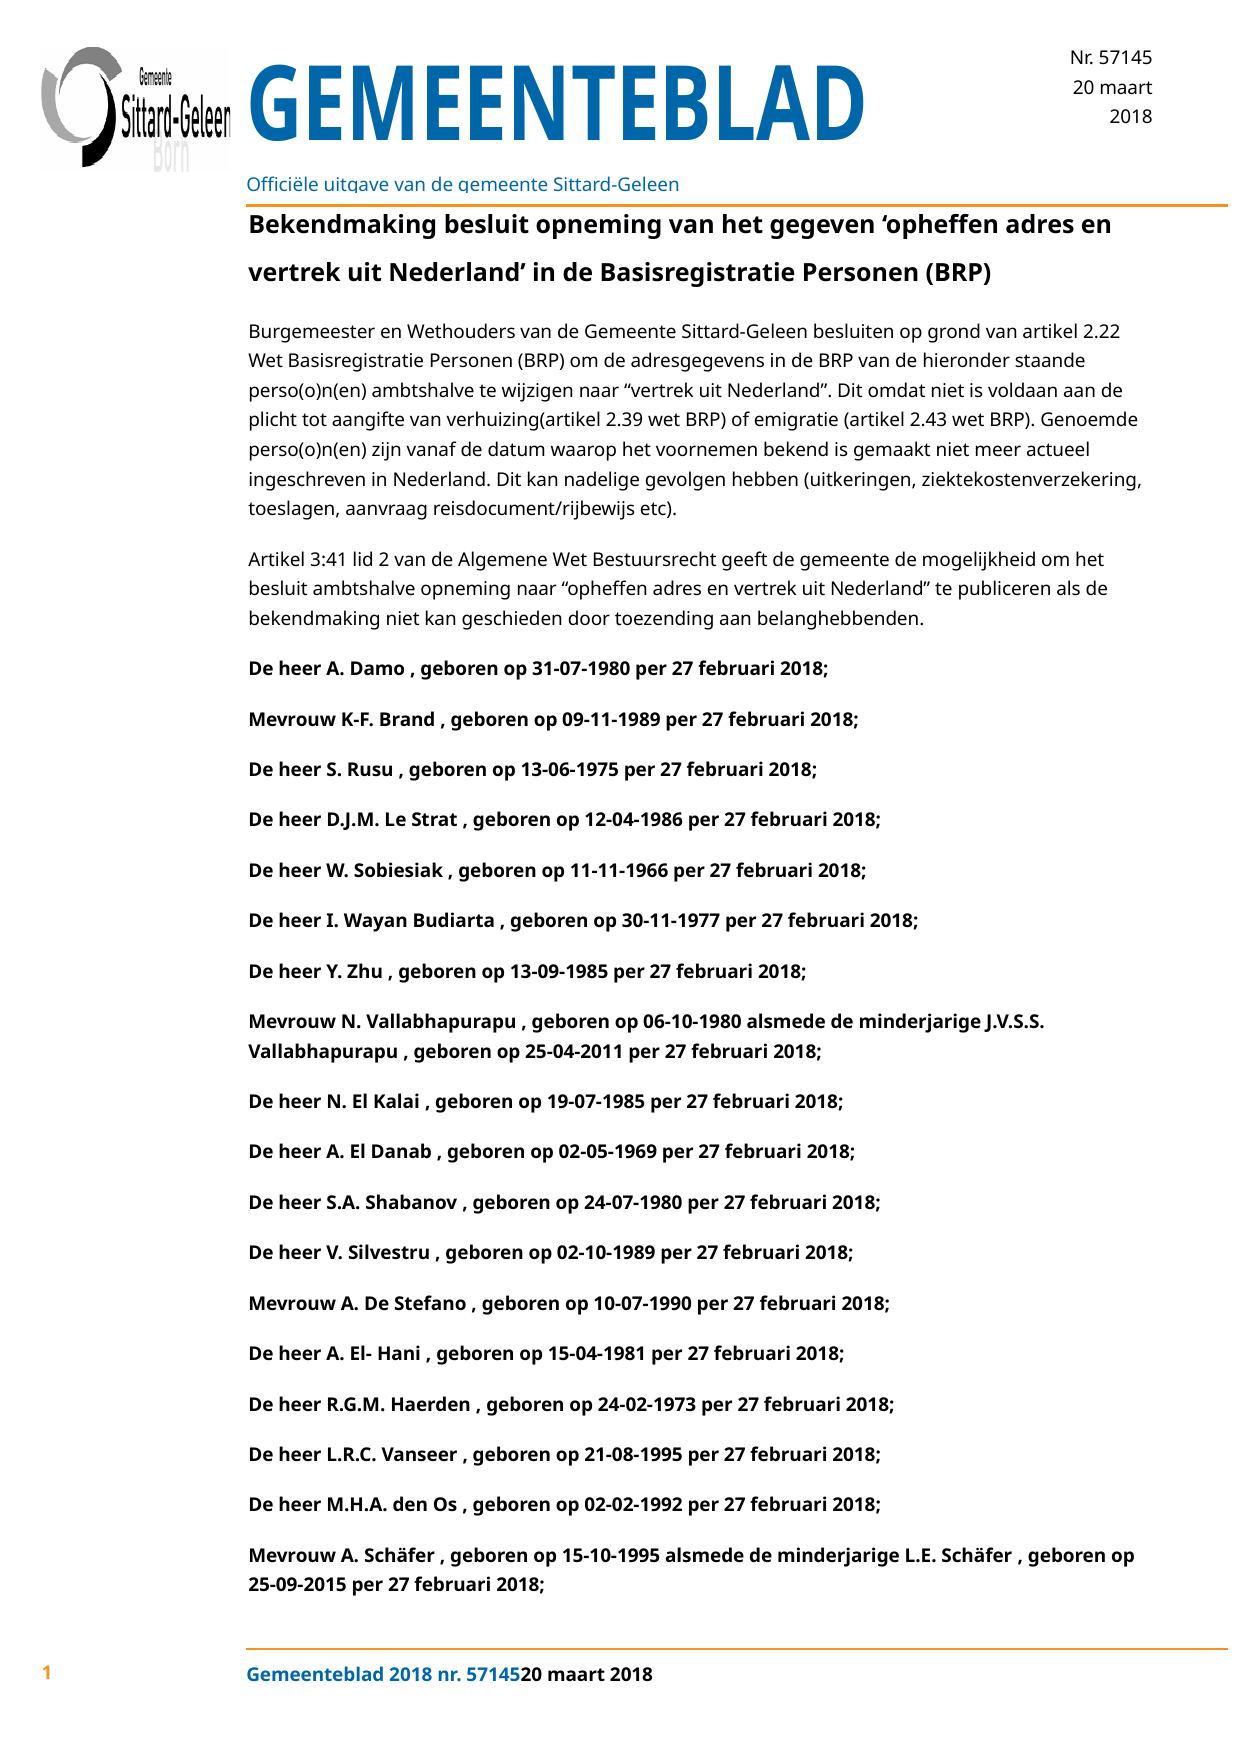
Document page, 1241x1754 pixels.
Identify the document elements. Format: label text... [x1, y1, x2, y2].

text De heer A. El- Hani , geboren op 15-04-1981 per 27 februari 2018; [248, 1340, 1152, 1366]
text Bekendmaking besluit opneming van het gegeven ‘opheffen adres en vertrek uit Nederland’ in de Basisregistratie Personen (BRP) [248, 207, 1152, 288]
text Artikel 3:41 lid 2 van de Algemene Wet Bestuursrecht geeft de gemeente de mogelijkheid om het besluit ambtshalve opneming naar “opheffen adres en vertrek uit Nederland” te publiceren als de bekendmaking niet kan geschieden door toezending aan belanghebbenden. [248, 546, 1152, 631]
text De heer A. El Danab , geboren op 02-05-1969 per 27 februari 2018; [248, 1139, 1152, 1164]
text De heer S.A. Shabanov , geboren op 24-07-1980 per 27 februari 2018; [248, 1189, 1152, 1215]
text De heer N. El Kalai , geboren op 19-07-1985 per 27 februari 2018; [248, 1088, 1152, 1114]
text Mevrouw N. Vallabhapurapu , geboren op 06-10-1980 alsmede de minderjarige J.V.S.S. Vallabhapurapu , geboren op 25-04-2011 per 27 februari 2018; [248, 1008, 1152, 1064]
text Burgemeester en Wethouders van de Gemeente Sittard-Geleen besluiten op grond van artikel 2.22 Wet Basisregistratie Personen (BRP) om de adresgegevens in de BRP van de hieronder staande perso(o)n(en) ambtshalve te wijzigen naar “vertrek uit Nederland”. Dit omdat niet is voldaan aan de plicht tot aangifte van verhuizing(artikel 2.39 wet BRP) of emigratie (artikel 2.43 wet BRP). Genoemde perso(o)n(en) zijn vanaf de datum waarop het voornemen bekend is gemaakt niet meer actueel ingeschreven in Nederland. Dit kan nadelige gevolgen hebben (uitkeringen, ziektekostenverzekering, toeslagen, aanvraag reisdocument/rijbewijs etc). [248, 318, 1152, 521]
picture [41, 47, 231, 172]
text Mevrouw A. Schäfer , geboren op 15-10-1995 alsmede de minderjarige L.E. Schäfer , geboren op 25-09-2015 per 27 februari 2018; [248, 1542, 1152, 1597]
text De heer A. Damo , geboren op 31-07-1980 per 27 februari 2018; [248, 655, 1152, 681]
text De heer R.G.M. Haerden , geboren op 24-02-1973 per 27 februari 2018; [248, 1391, 1152, 1417]
text De heer M.H.A. den Os , geboren op 02-02-1992 per 27 februari 2018; [248, 1492, 1152, 1517]
text De heer Y. Zhu , geboren op 13-09-1985 per 27 februari 2018; [248, 958, 1152, 984]
text De heer I. Wayan Budiarta , geboren op 30-11-1977 per 27 februari 2018; [248, 907, 1152, 933]
text Mevrouw K-F. Brand , geboren op 09-11-1989 per 27 februari 2018; [248, 706, 1152, 732]
text De heer D.J.M. Le Strat , geboren op 12-04-1986 per 27 februari 2018; [248, 807, 1152, 832]
text De heer W. Sobiesiak , geboren op 11-11-1966 per 27 februari 2018; [248, 857, 1152, 883]
text De heer L.R.C. Vanseer , geboren op 21-08-1995 per 27 februari 2018; [248, 1441, 1152, 1467]
text De heer S. Rusu , geboren op 13-06-1975 per 27 februari 2018; [248, 756, 1152, 782]
text Mevrouw A. De Stefano , geboren op 10-07-1990 per 27 februari 2018; [248, 1290, 1152, 1316]
text De heer V. Silvestru , geboren op 02-10-1989 per 27 februari 2018; [248, 1239, 1152, 1265]
